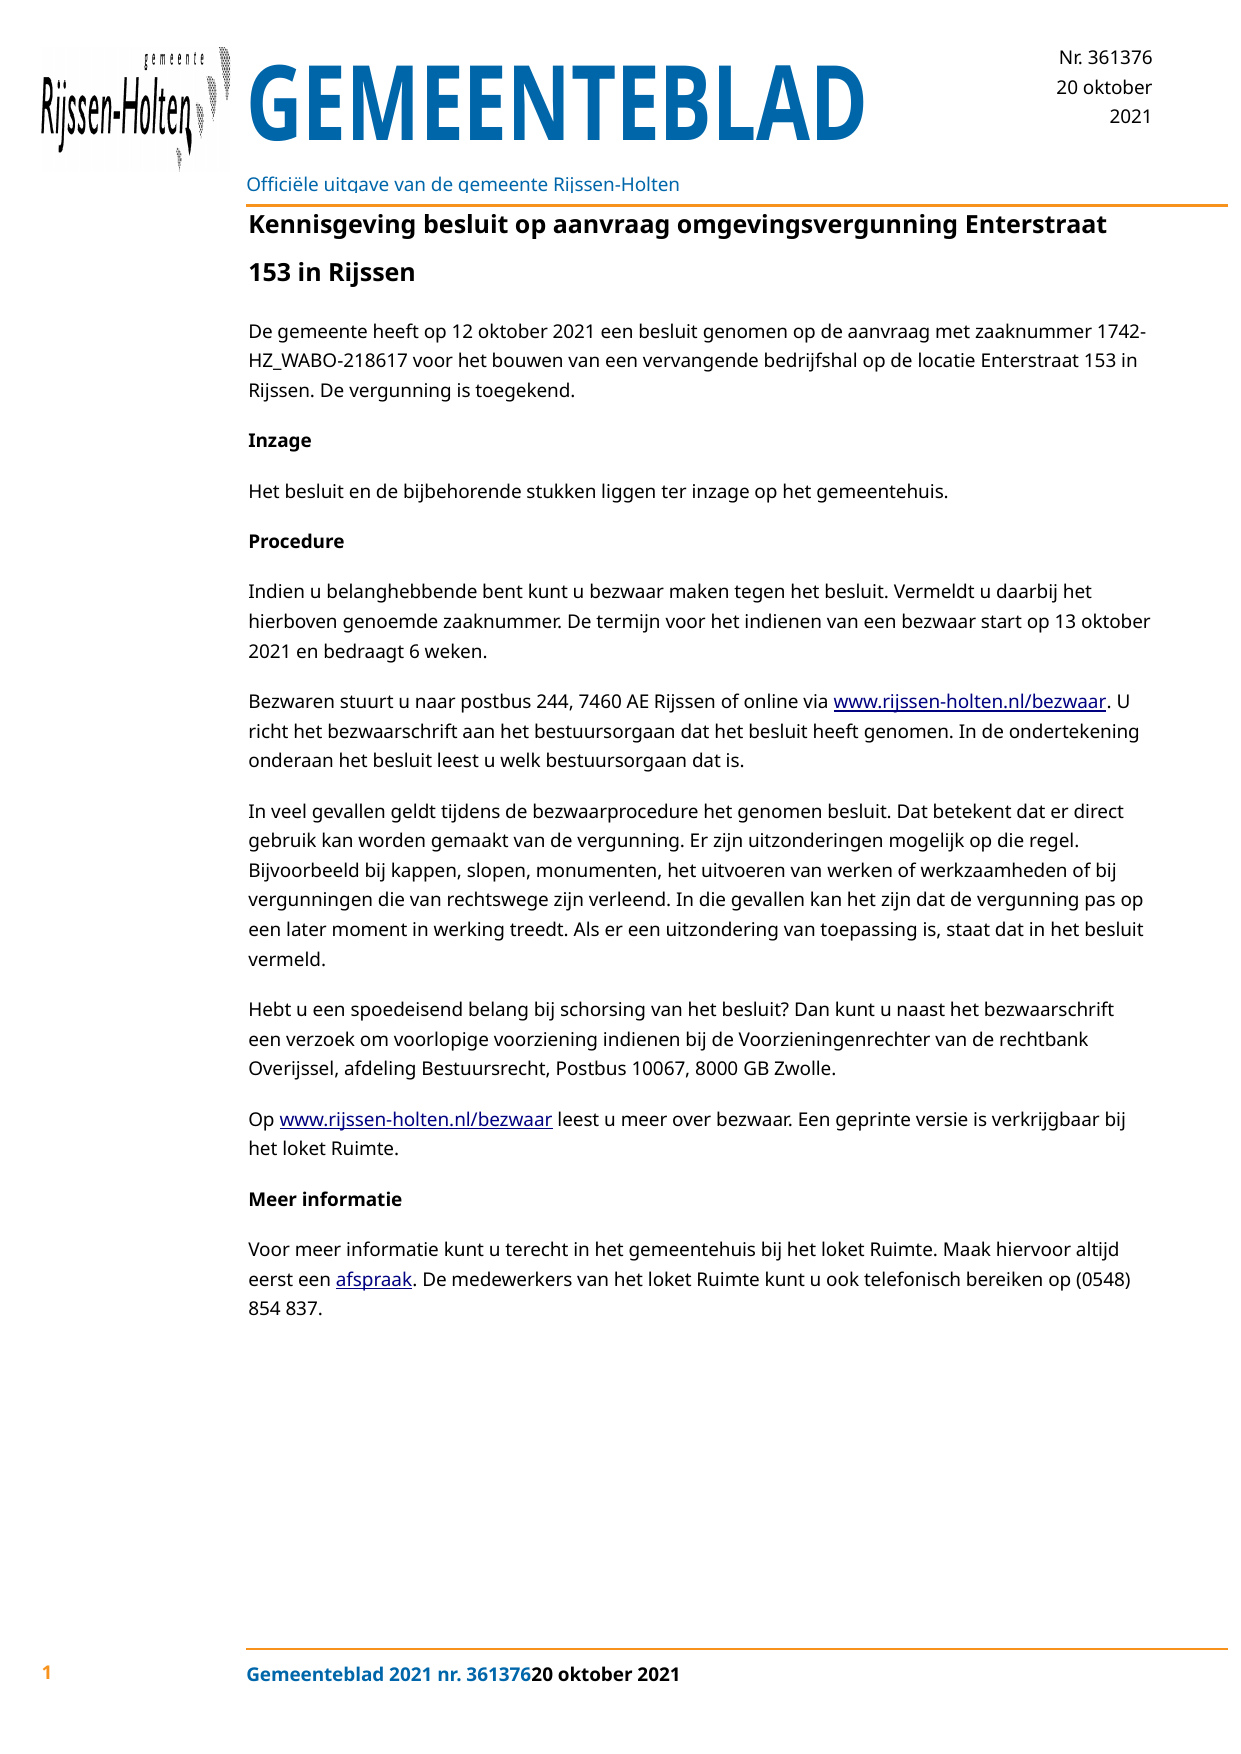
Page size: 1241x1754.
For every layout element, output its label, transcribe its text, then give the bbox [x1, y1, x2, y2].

text Hebt u een spoedeisend belang bij schorsing van het besluit? Dan kunt u naast het bezwaarschrift een verzoek om voorlopige voorziening indienen bij de Voorzieningenrechter van de rechtbank Overijssel, afdeling Bestuursrecht, Postbus 10067, 8000 GB Zwolle. [248, 996, 1152, 1081]
picture [41, 47, 231, 172]
text Kennisgeving besluit op aanvraag omgevingsvergunning Enterstraat 153 in Rijssen [248, 207, 1152, 288]
text Het besluit en de bijbehorende stukken liggen ter inzage op het gemeentehuis. [248, 478, 1152, 504]
text Procedure [248, 528, 1152, 554]
text Meer informatie [248, 1186, 1152, 1212]
text In veel gevallen geldt tijdens de bezwaarprocedure het genomen besluit. Dat betekent dat er direct gebruik kan worden gemaakt van de vergunning. Er zijn uitzonderingen mogelijk op die regel. Bijvoorbeeld bij kappen, slopen, monumenten, het uitvoeren van werken of werkzaamheden of bij vergunningen die van rechtswege zijn verleend. In die gevallen kan het zijn dat de vergunning pas op een later moment in werking treedt. Als er een uitzondering van toepassing is, staat dat in het besluit vermeld. [248, 798, 1152, 972]
text Op www.rijssen-holten.nl/bezwaar leest u meer over bezwaar. Een geprinte versie is verkrijgbaar bij het loket Ruimte. [248, 1106, 1152, 1161]
text Indien u belanghebbende bent kunt u bezwaar maken tegen het besluit. Vermeldt u daarbij het hierboven genoemde zaaknummer. De termijn voor het indienen van een bezwaar start op 13 oktober 2021 en bedraagt 6 weken. [248, 579, 1152, 664]
text De gemeente heeft op 12 oktober 2021 een besluit genomen op de aanvraag met zaaknummer 1742-HZ_WABO-218617 voor het bouwen van een vervangende bedrijfshal op de locatie Enterstraat 153 in Rijssen. De vergunning is toegekend. [248, 318, 1152, 403]
text Bezwaren stuurt u naar postbus 244, 7460 AE Rijssen of online via www.rijssen-holten.nl/bezwaar. U richt het bezwaarschrift aan het bestuursorgaan dat het besluit heeft genomen. In de ondertekening onderaan het besluit leest u welk bestuursorgaan dat is. [248, 688, 1152, 773]
text Voor meer informatie kunt u terecht in het gemeentehuis bij het loket Ruimte. Maak hiervoor altijd eerst een afspraak. De medewerkers van het loket Ruimte kunt u ook telefonisch bereiken op (0548) 854 837. [248, 1236, 1152, 1321]
text Inzage [248, 427, 1152, 453]
